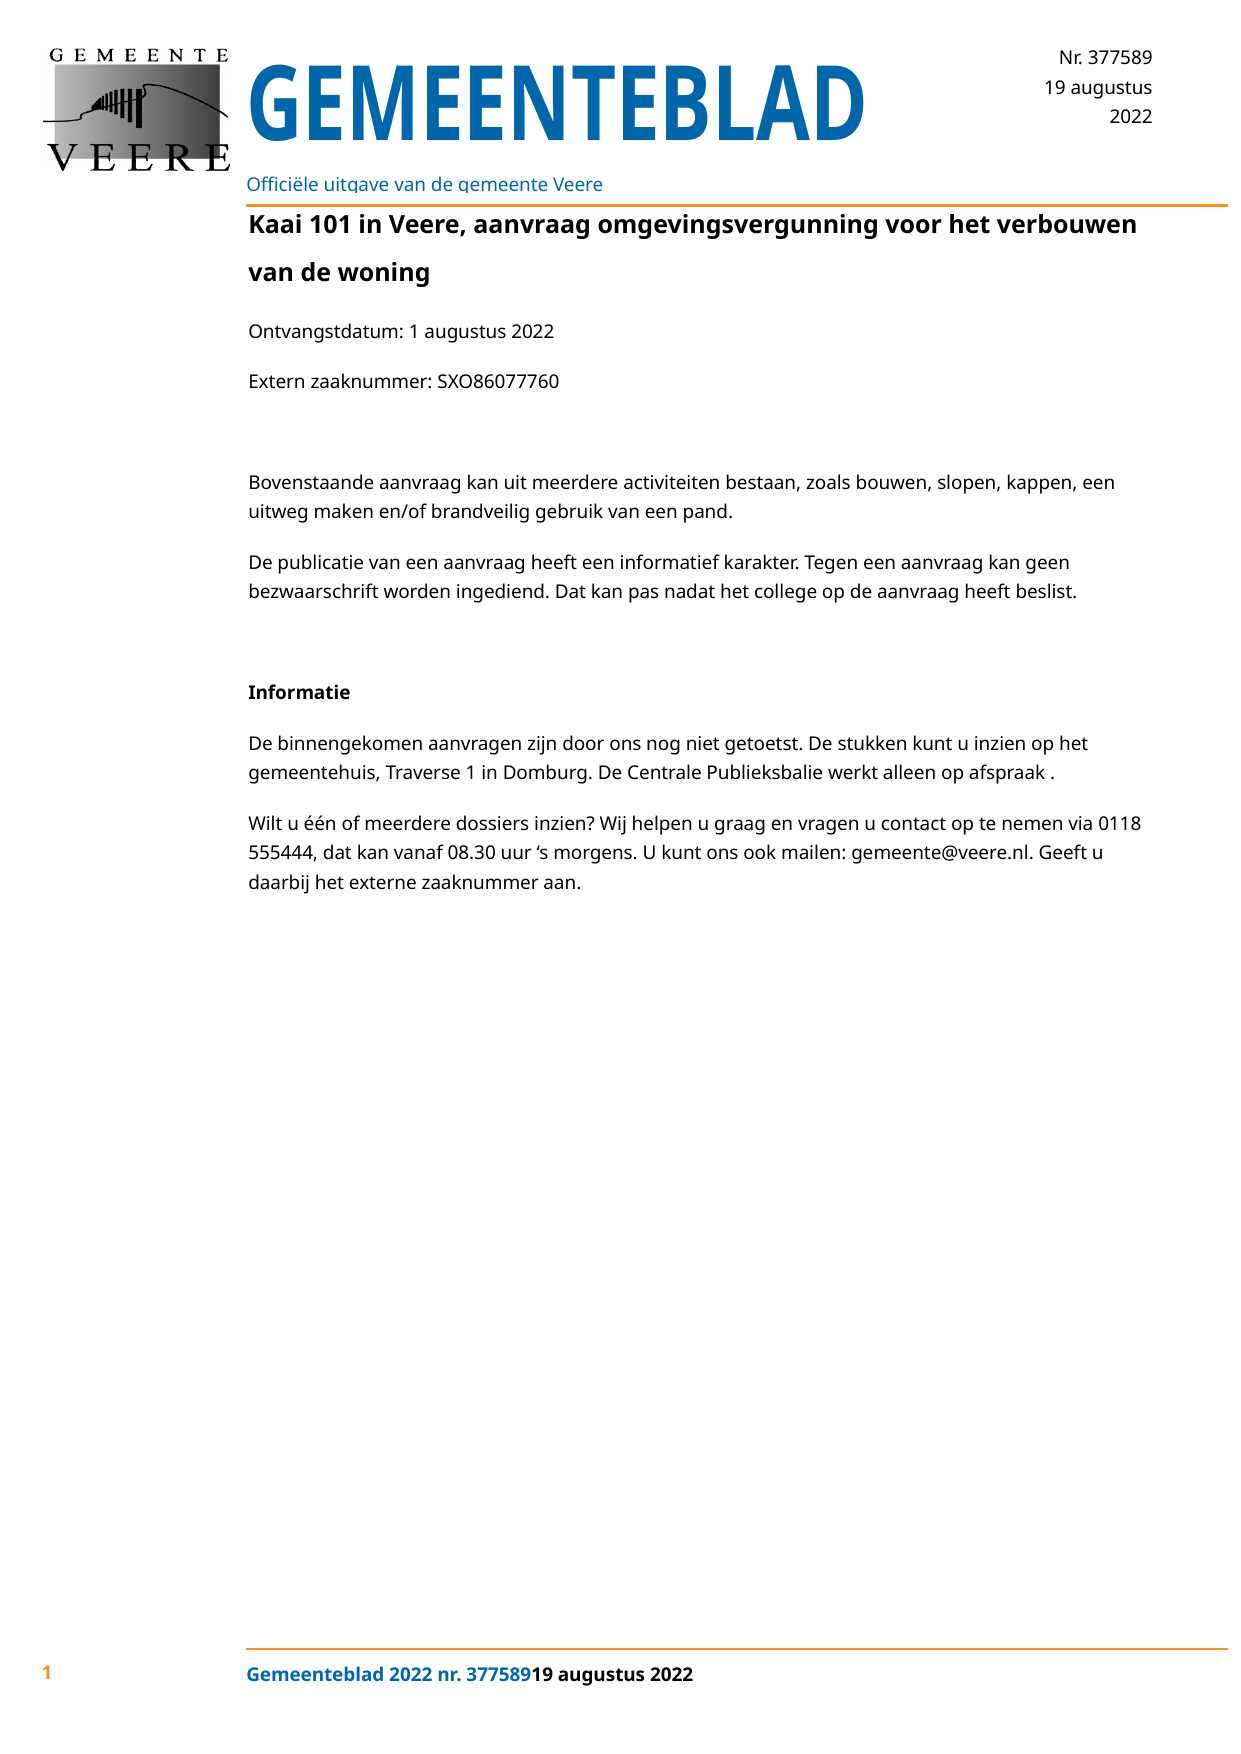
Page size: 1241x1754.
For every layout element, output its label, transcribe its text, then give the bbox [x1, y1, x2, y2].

text Wilt u één of meerdere dossiers inzien? Wij helpen u graag en vragen u contact op te nemen via 0118 555444, dat kan vanaf 08.30 uur ‘s morgens. U kunt ons ook mailen: gemeente@veere.nl. Geeft u daarbij het externe zaaknummer aan. [248, 810, 1152, 895]
text Kaai 101 in Veere, aanvraag omgevingsvergunning voor het verbouwen van de woning [248, 207, 1152, 288]
text Ontvangstdatum: 1 augustus 2022 [248, 318, 1152, 344]
text Extern zaaknummer: SXO86077760 [248, 368, 1152, 394]
text De publicatie van een aanvraag heeft een informatief karakter. Tegen een aanvraag kan geen bezwaarschrift worden ingediend. Dat kan pas nadat het college op de aanvraag heeft beslist. [248, 549, 1152, 604]
picture [41, 47, 231, 172]
text Bovenstaande aanvraag kan uit meerdere activiteiten bestaan, zoals bouwen, slopen, kappen, een uitweg maken en/of brandveilig gebruik van een pand. [248, 469, 1152, 524]
text Informatie [248, 679, 1152, 705]
text De binnengekomen aanvragen zijn door ons nog niet getoetst. De stukken kunt u inzien op het gemeentehuis, Traverse 1 in Domburg. De Centrale Publieksbalie werkt alleen op afspraak . [248, 730, 1152, 785]
